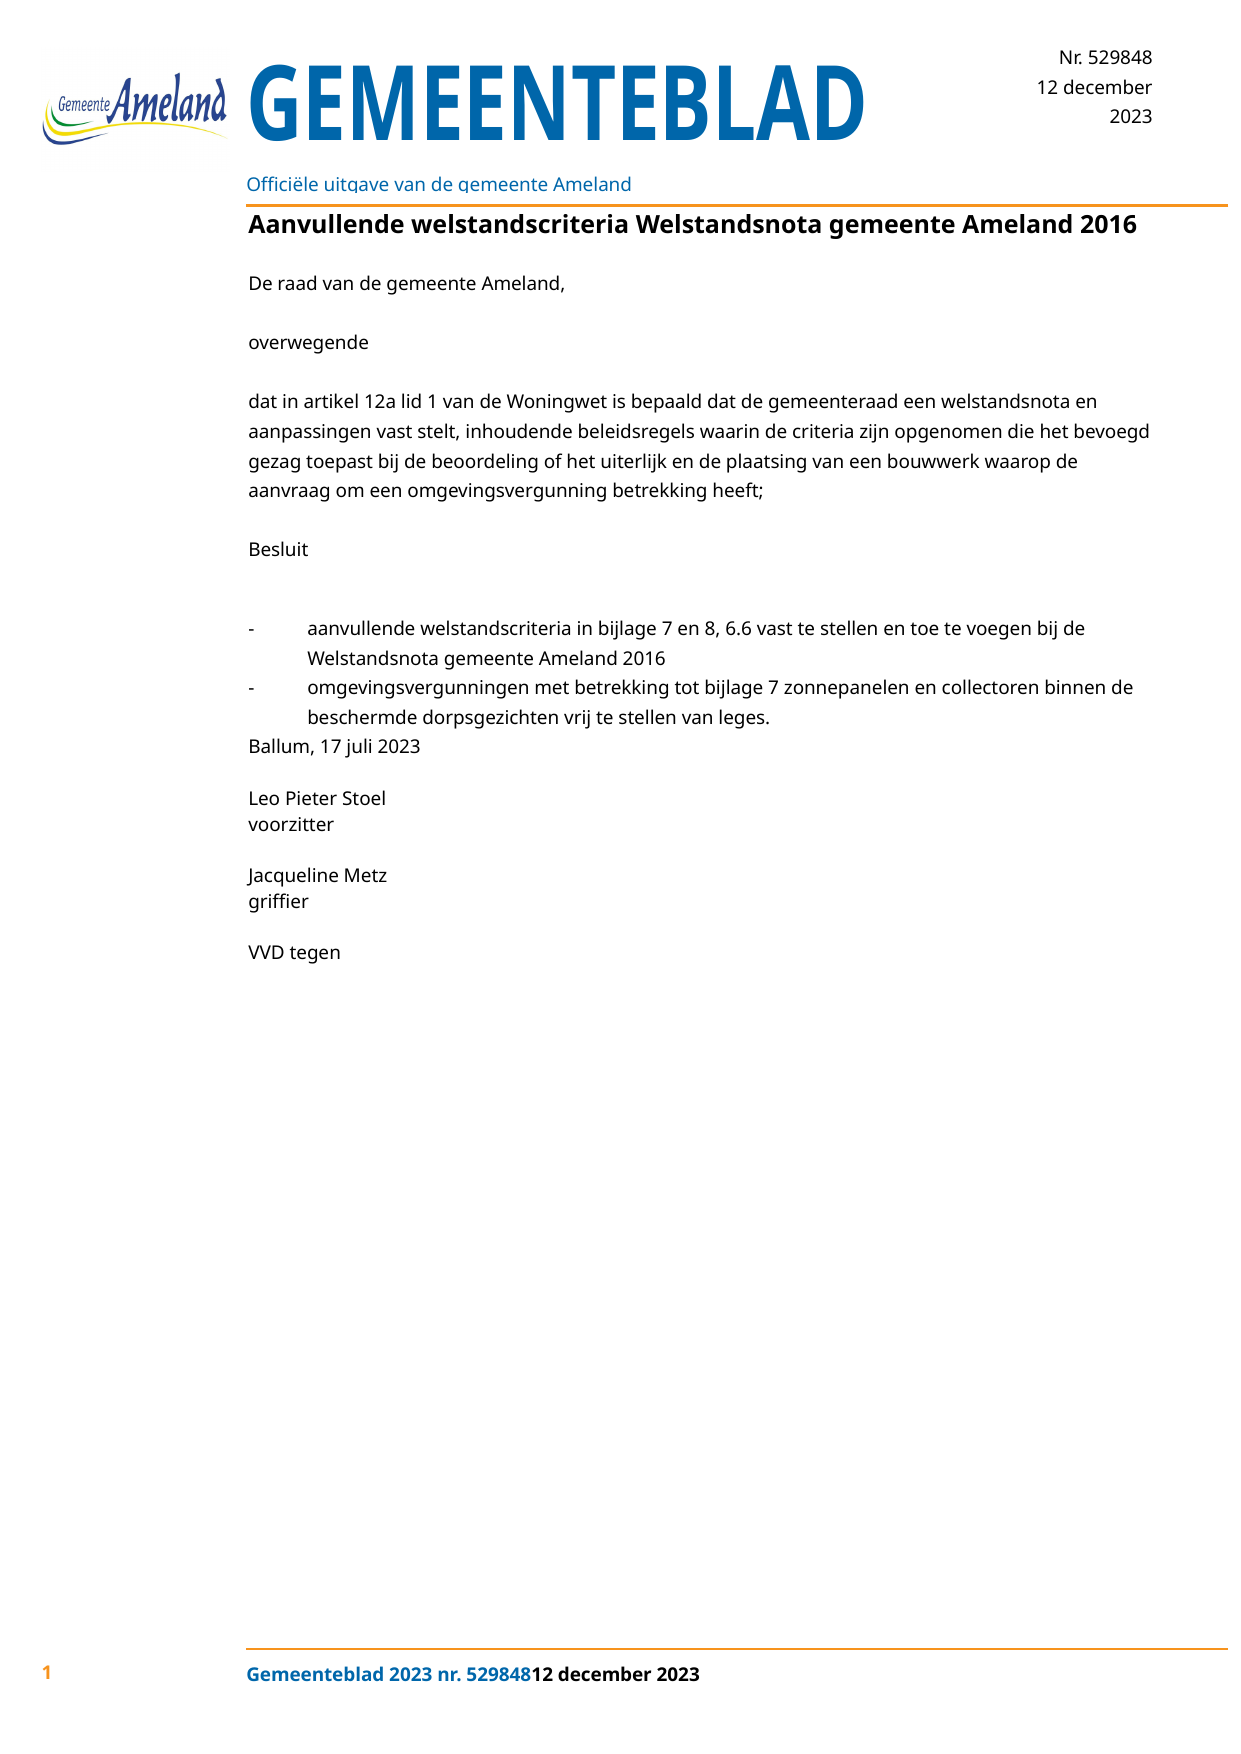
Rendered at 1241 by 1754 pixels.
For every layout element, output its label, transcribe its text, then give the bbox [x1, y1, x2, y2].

text dat in artikel 12a lid 1 van de Woningwet is bepaald dat de gemeenteraad een welstandsnota en aanpassingen vast stelt, inhoudende beleidsregels waarin de criteria zijn opgenomen die het bevoegd gezag toepast bij de beoordeling of het uiterlijk en de plaatsing van een bouwwerk waarop de aanvraag om een omgevingsvergunning betrekking heeft; [248, 389, 1152, 503]
text Leo Pieter Stoel [248, 785, 1152, 811]
text Aanvullende welstandscriteria Welstandsnota gemeente Ameland 2016 [248, 207, 1152, 241]
text griffier [248, 888, 1152, 914]
text Ballum, 17 juli 2023 [248, 734, 1152, 759]
text De raad van de gemeente Ameland, [248, 270, 1152, 296]
text overwegende [248, 329, 1152, 355]
picture [41, 47, 231, 172]
list aanvullende welstandscriteria in bijlage 7 en 8, 6.6 vast te stellen en toe te voegen bij de Welstandsnota gemeente Ameland 2016 [248, 615, 1152, 671]
text Jacqueline Metz [248, 862, 1152, 888]
text VVD tegen [248, 939, 1152, 965]
list omgevingsvergunningen met betrekking tot bijlage 7 zonnepanelen en collectoren binnen de beschermde dorpsgezichten vrij te stellen van leges. [248, 674, 1152, 730]
text voorzitter [248, 811, 1152, 837]
text Besluit [248, 537, 1152, 562]
